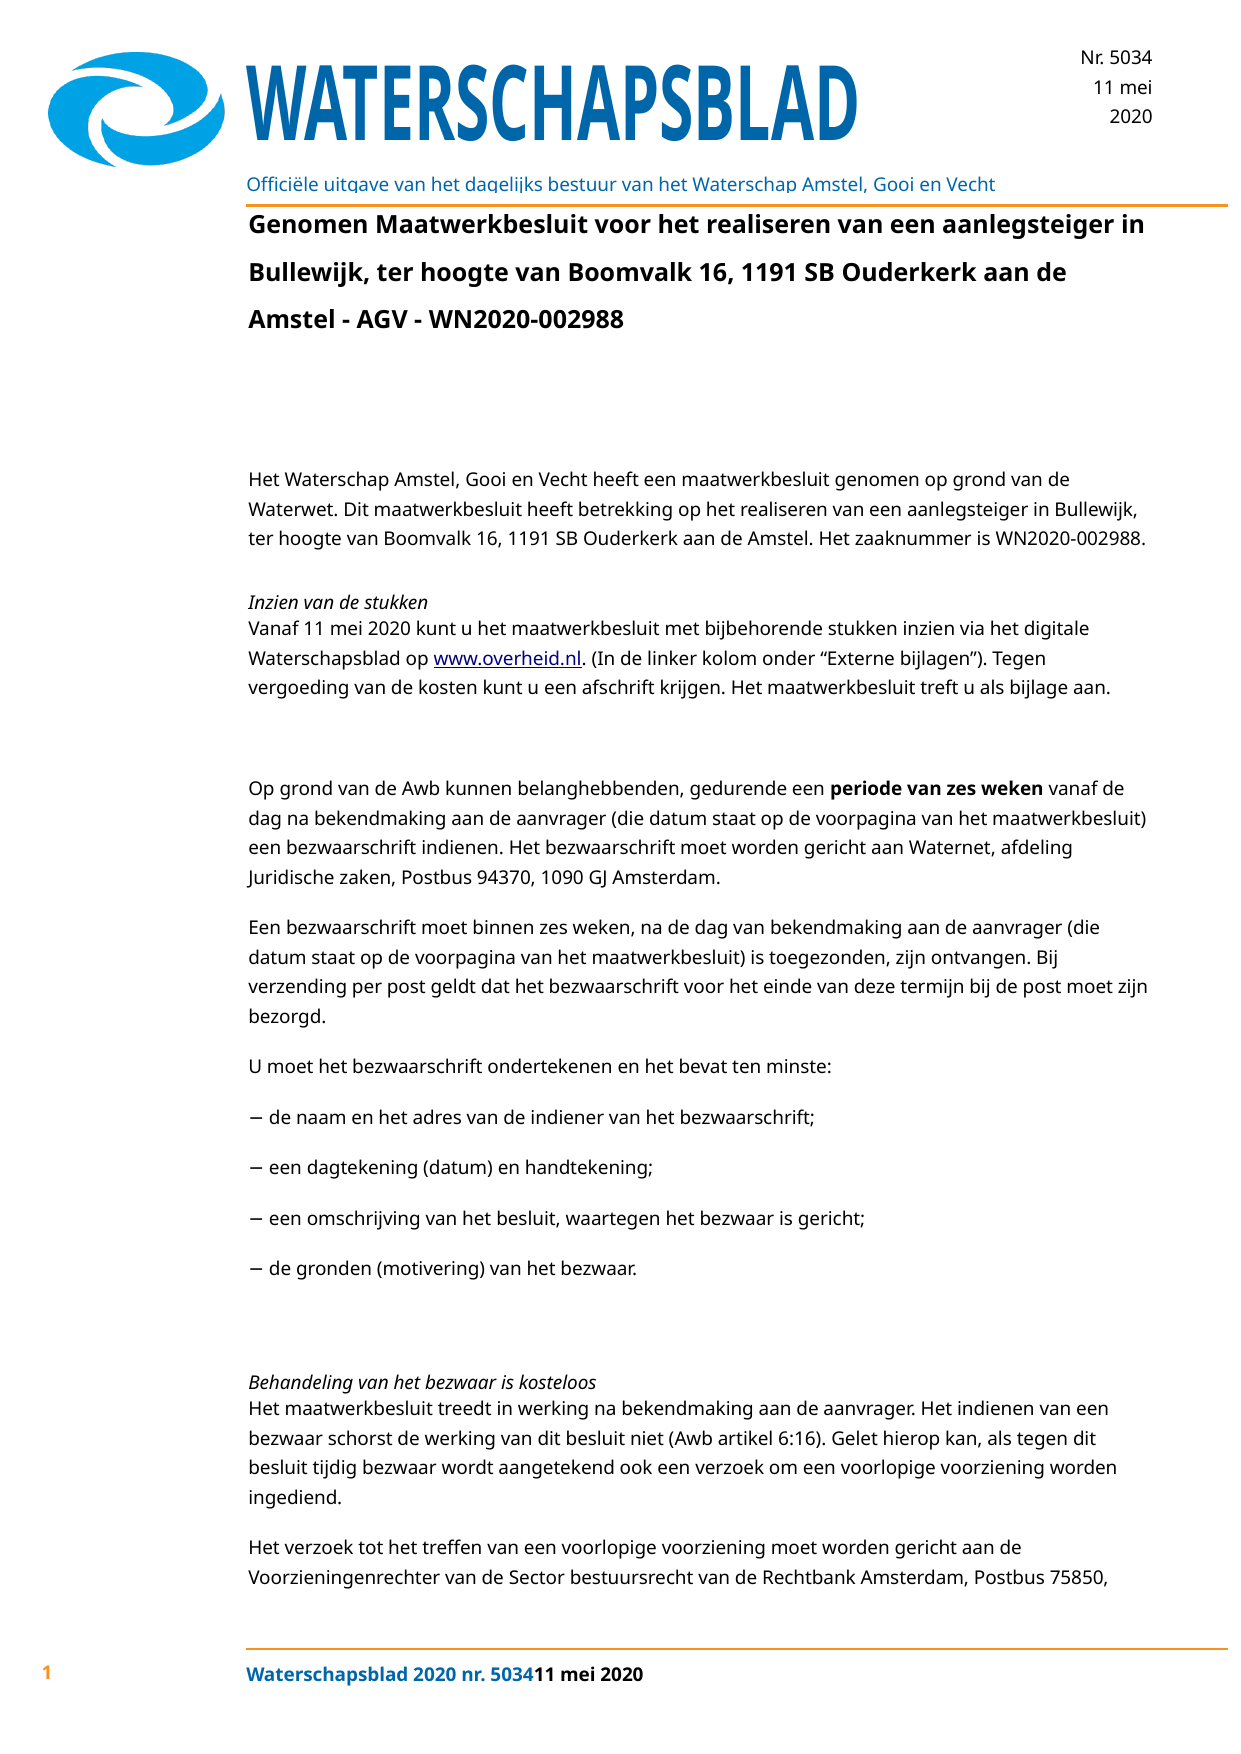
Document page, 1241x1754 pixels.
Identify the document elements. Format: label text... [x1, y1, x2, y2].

text Vanaf 11 mei 2020 kunt u het maatwerkbesluit met bijbehorende stukken inzien via het digitale Waterschapsblad op www.overheid.nl. (In de linker kolom onder “Externe bijlagen”). Tegen vergoeding van de kosten kunt u een afschrift krijgen. Het maatwerkbesluit treft u als bijlage aan. [248, 615, 1152, 700]
text − een omschrijving van het besluit, waartegen het bezwaar is gericht; [248, 1205, 1152, 1231]
text Een bezwaarschrift moet binnen zes weken, na de dag van bekendmaking aan de aanvrager (die datum staat op de voorpagina van het maatwerkbesluit) is toegezonden, zijn ontvangen. Bij verzending per post geldt dat het bezwaarschrift voor het einde van deze termijn bij de post moet zijn bezorgd. [248, 914, 1152, 1029]
text − de naam en het adres van de indiener van het bezwaarschrift; [248, 1104, 1152, 1130]
text Het Waterschap Amstel, Gooi en Vecht heeft een maatwerkbesluit genomen op grond van de Waterwet. Dit maatwerkbesluit heeft betrekking op het realiseren van een aanlegsteiger in Bullewijk, ter hoogte van Boomvalk 16, 1191 SB Ouderkerk aan de Amstel. Het zaaknummer is WN2020-002988. [248, 466, 1152, 551]
text Het maatwerkbesluit treedt in werking na bekendmaking aan de aanvrager. Het indienen van een bezwaar schorst de werking van dit besluit niet (Awb artikel 6:16). Gelet hierop kan, als tegen dit besluit tijdig bezwaar wordt aangetekend ook een verzoek om een voorlopige voorziening worden ingediend. [248, 1395, 1152, 1510]
text Inzien van de stukken [248, 589, 1152, 615]
text − een dagtekening (datum) en handtekening; [248, 1154, 1152, 1180]
text − de gronden (motivering) van het bezwaar. [248, 1255, 1152, 1281]
text U moet het bezwaarschrift ondertekenen en het bevat ten minste: [248, 1053, 1152, 1079]
text Genomen Maatwerkbesluit voor het realiseren van een aanlegsteiger in Bullewijk, ter hoogte van Boomvalk 16, 1191 SB Ouderkerk aan de Amstel - AGV - WN2020-002988 [248, 207, 1152, 336]
text Het verzoek tot het treffen van een voorlopige voorziening moet worden gericht aan de Voorzieningenrechter van de Sector bestuursrecht van de Rechtbank Amsterdam, Postbus 75850, [248, 1534, 1152, 1590]
picture [41, 47, 231, 172]
text Op grond van de Awb kunnen belanghebbenden, gedurende een periode van zes weken vanaf de dag na bekendmaking aan de aanvrager (die datum staat op de voorpagina van het maatwerkbesluit) een bezwaarschrift indienen. Het bezwaarschrift moet worden gericht aan Waternet, afdeling Juridische zaken, Postbus 94370, 1090 GJ Amsterdam. [248, 775, 1152, 890]
text Behandeling van het bezwaar is kosteloos [248, 1369, 1152, 1395]
